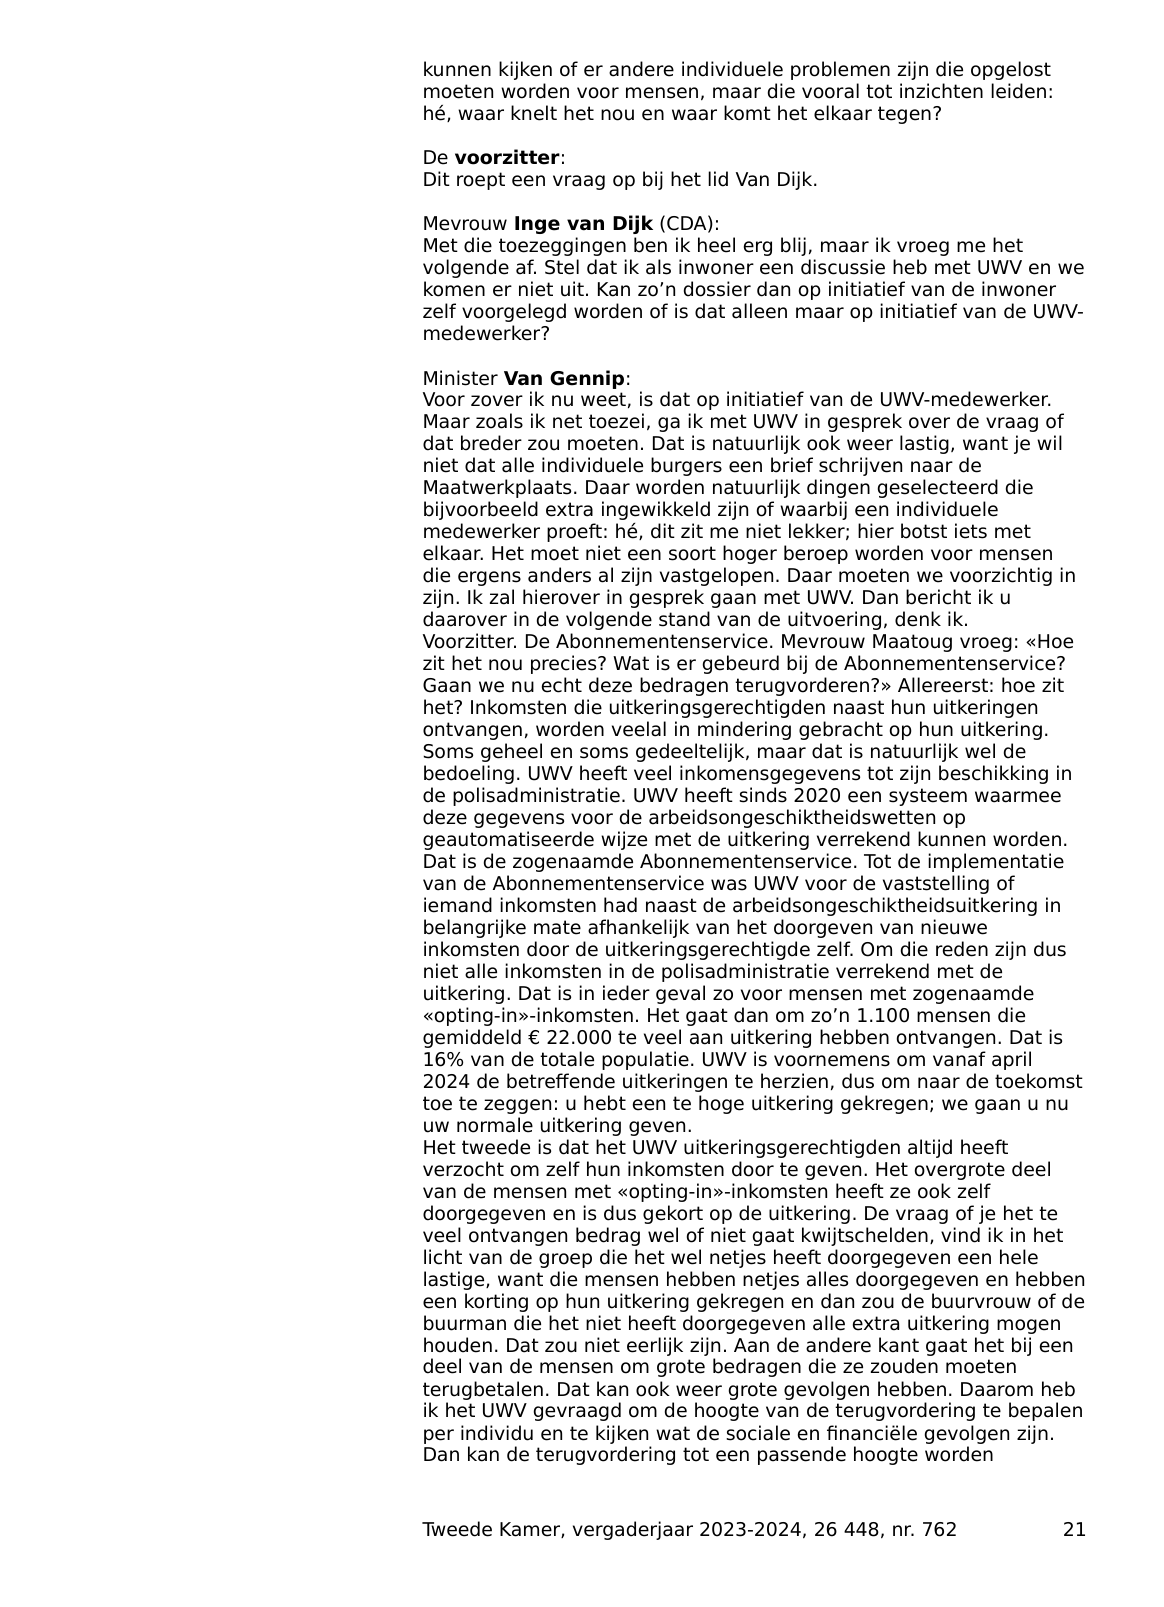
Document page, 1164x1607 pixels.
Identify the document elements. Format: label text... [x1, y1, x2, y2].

text Voorzitter. De Abonnementenservice. Mevrouw Maatoug vroeg: «Hoe zit het nou precies? Wat is er gebeurd bij de Abonnementenservice? Gaan we nu echt deze bedragen terugvorderen?» Allereerst: hoe zit het? Inkomsten die uitkeringsgerechtigden naast hun uitkeringen ontvangen, worden veelal in mindering gebracht op hun uitkering. Soms geheel en soms gedeeltelijk, maar dat is natuurlijk wel de bedoeling. UWV heeft veel inkomensgegevens tot zijn beschikking in de polisadministratie. UWV heeft sinds 2020 een systeem waarmee deze gegevens voor de arbeidsongeschiktheidswetten op geautomatiseerde wijze met de uitkering verrekend kunnen worden. Dat is de zogenaamde Abonnementenservice. Tot de implementatie van de Abonnementenservice was UWV voor de vaststelling of iemand inkomsten had naast de arbeidsongeschiktheidsuitkering in belangrijke mate afhankelijk van het doorgeven van nieuwe inkomsten door de uitkeringsgerechtigde zelf. Om die reden zijn dus niet alle inkomsten in de polisadministratie verrekend met de uitkering. Dat is in ieder geval zo voor mensen met zogenaamde «opting-in»-inkomsten. Het gaat dan om zo’n 1.100 mensen die gemiddeld € 22.000 te veel aan uitkering hebben ontvangen. Dat is 16% van de totale populatie. UWV is voornemens om vanaf april 2024 de betreffende uitkeringen te herzien, dus om naar de toekomst toe te zeggen: u hebt een te hoge uitkering gekregen; we gaan u nu uw normale uitkering geven. [422, 631, 1087, 1137]
text Voor zover ik nu weet, is dat op initiatief van de UWV-medewerker. Maar zoals ik net toezei, ga ik met UWV in gesprek over de vraag of dat breder zou moeten. Dat is natuurlijk ook weer lastig, want je wil niet dat alle individuele burgers een brief schrijven naar de Maatwerkplaats. Daar worden natuurlijk dingen geselecteerd die bijvoorbeeld extra ingewikkeld zijn of waarbij een individuele medewerker proeft: hé, dit zit me niet lekker; hier botst iets met elkaar. Het moet niet een soort hoger beroep worden voor mensen die ergens anders al zijn vastgelopen. Daar moeten we voorzichtig in zijn. Ik zal hierover in gesprek gaan met UWV. Dan bericht ik u daarover in de volgende stand van de uitvoering, denk ik. [422, 389, 1087, 631]
text Minister Van Gennip: [422, 367, 1087, 389]
text Met die toezeggingen ben ik heel erg blij, maar ik vroeg me het volgende af. Stel dat ik als inwoner een discussie heb met UWV en we komen er niet uit. Kan zo’n dossier dan op initiatief van de inwoner zelf voorgelegd worden of is dat alleen maar op initiatief van de UWV-medewerker? [422, 235, 1087, 345]
text Dit roept een vraag op bij het lid Van Dijk. [422, 169, 1087, 191]
text Het tweede is dat het UWV uitkeringsgerechtigden altijd heeft verzocht om zelf hun inkomsten door te geven. Het overgrote deel van de mensen met «opting-in»-inkomsten heeft ze ook zelf doorgegeven en is dus gekort op de uitkering. De vraag of je het te veel ontvangen bedrag wel of niet gaat kwijtschelden, vind ik in het licht van de groep die het wel netjes heeft doorgegeven een hele lastige, want die mensen hebben netjes alles doorgegeven en hebben een korting op hun uitkering gekregen en dan zou de buurvrouw of de buurman die het niet heeft doorgegeven alle extra uitkering mogen houden. Dat zou niet eerlijk zijn. Aan de andere kant gaat het bij een deel van de mensen om grote bedragen die ze zouden moeten terugbetalen. Dat kan ook weer grote gevolgen hebben. Daarom heb ik het UWV gevraagd om de hoogte van de terugvordering te bepalen per individu en te kijken wat de sociale en financiële gevolgen zijn. Dan kan de terugvordering tot een passende hoogte worden [422, 1137, 1087, 1466]
text kunnen kijken of er andere individuele problemen zijn die opgelost moeten worden voor mensen, maar die vooral tot inzichten leiden: hé, waar knelt het nou en waar komt het elkaar tegen? [422, 59, 1087, 125]
text Mevrouw Inge van Dijk (CDA): [422, 213, 1087, 235]
text De voorzitter: [422, 147, 1087, 169]
